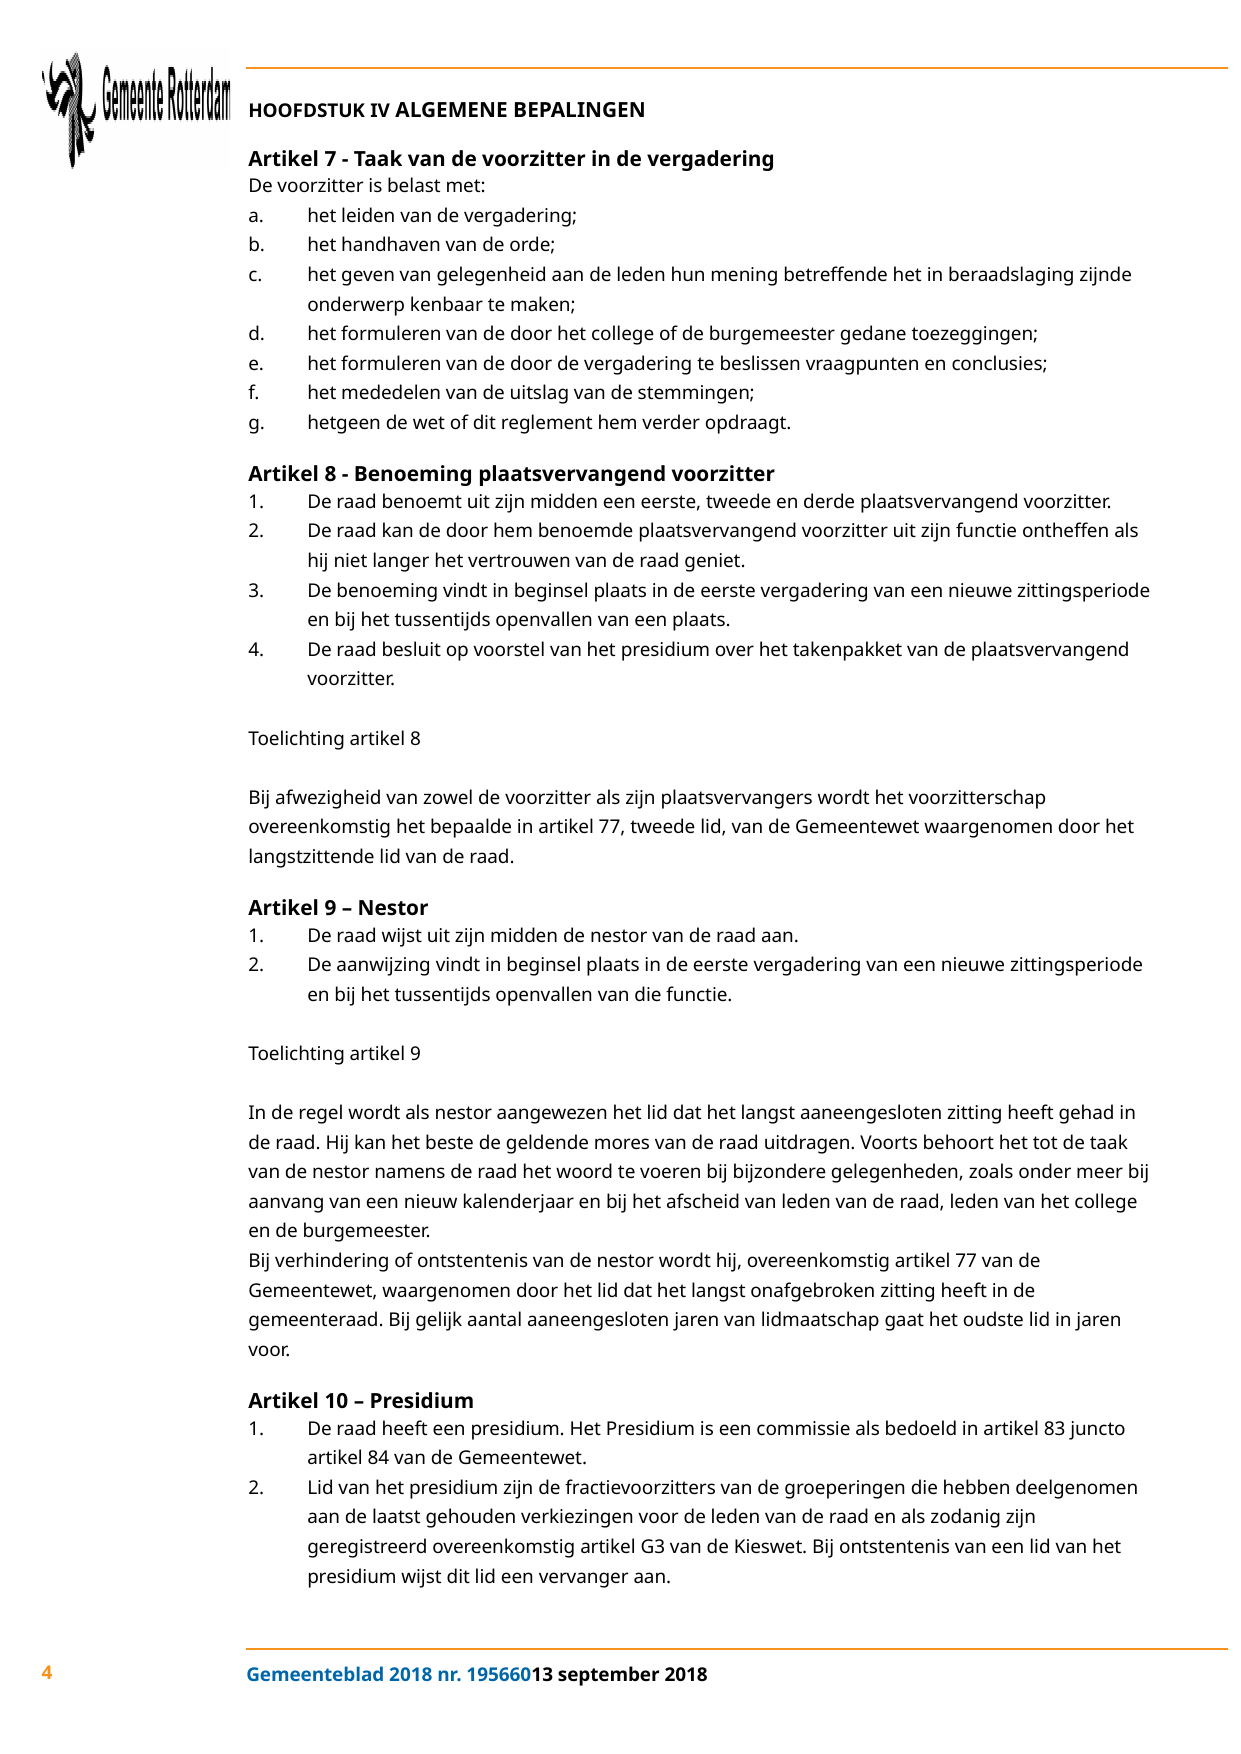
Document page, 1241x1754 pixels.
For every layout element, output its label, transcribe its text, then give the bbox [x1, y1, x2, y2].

list het formuleren van de door het college of de burgemeester gedane toezeggingen; [248, 320, 1152, 346]
list De benoeming vindt in beginsel plaats in de eerste vergadering van een nieuwe zittingsperiode en bij het tussentijds openvallen van een plaats. [248, 577, 1152, 632]
list De raad benoemt uit zijn midden een eerste, tweede en derde plaatsvervangend voorzitter. [248, 488, 1152, 514]
text Bij verhindering of ontstentenis van de nestor wordt hij, overeenkomstig artikel 77 van de Gemeentewet, waargenomen door het lid dat het langst onafgebroken zitting heeft in de gemeenteraad. Bij gelijk aantal aaneengesloten jaren van lidmaatschap gaat het oudste lid in jaren voor. [248, 1247, 1152, 1362]
text Toelichting artikel 9 [248, 1040, 1152, 1066]
text Artikel 8 - Benoeming plaatsvervangend voorzitter [248, 459, 1152, 488]
text In de regel wordt als nestor aangewezen het lid dat het langst aaneengesloten zitting heeft gehad in de raad. Hij kan het beste de geldende mores van de raad uitdragen. Voorts behoort het tot de taak van de nestor namens de raad het woord te voeren bij bijzondere gelegenheden, zoals onder meer bij aanvang van een nieuw kalenderjaar en bij het afscheid van leden van de raad, leden van het college en de burgemeester. [248, 1099, 1152, 1243]
list De raad besluit op voorstel van het presidium over het takenpakket van de plaatsvervangend voorzitter. [248, 636, 1152, 691]
text Artikel 10 – Presidium [248, 1386, 1152, 1415]
list Lid van het presidium zijn de fractievoorzitters van de groeperingen die hebben deelgenomen aan de laatst gehouden verkiezingen voor de leden van de raad en als zodanig zijn geregistreerd overeenkomstig artikel G3 van de Kieswet. Bij ontstentenis van een lid van het presidium wijst dit lid een vervanger aan. [248, 1474, 1152, 1588]
list De raad kan de door hem benoemde plaatsvervangend voorzitter uit zijn functie ontheffen als hij niet langer het vertrouwen van de raad geniet. [248, 518, 1152, 573]
text Artikel 7 - Taak van de voorzitter in de vergadering [248, 144, 1152, 172]
text Toelichting artikel 8 [248, 725, 1152, 750]
picture [41, 47, 231, 172]
list De raad heeft een presidium. Het Presidium is een commissie als bedoeld in artikel 83 juncto artikel 84 van de Gemeentewet. [248, 1415, 1152, 1470]
list het geven van gelegenheid aan de leden hun mening betreffende het in beraadslaging zijnde onderwerp kenbaar te maken; [248, 261, 1152, 317]
list hetgeen de wet of dit reglement hem verder opdraagt. [248, 409, 1152, 435]
text HOOFDSTUK IV ALGEMENE BEPALINGEN [248, 95, 1152, 123]
text Artikel 9 – Nestor [248, 893, 1152, 922]
list het mededelen van de uitslag van de stemmingen; [248, 379, 1152, 405]
list het formuleren van de door de vergadering te beslissen vraagpunten en conclusies; [248, 350, 1152, 376]
list het leiden van de vergadering; [248, 202, 1152, 228]
text Bij afwezigheid van zowel de voorzitter als zijn plaatsvervangers wordt het voorzitterschap overeenkomstig het bepaalde in artikel 77, tweede lid, van de Gemeentewet waargenomen door het langstzittende lid van de raad. [248, 784, 1152, 869]
list De raad wijst uit zijn midden de nestor van de raad aan. [248, 922, 1152, 948]
list het handhaven van de orde; [248, 232, 1152, 257]
list De aanwijzing vindt in beginsel plaats in de eerste vergadering van een nieuwe zittingsperiode en bij het tussentijds openvallen van die functie. [248, 951, 1152, 1007]
text De voorzitter is belast met: [248, 172, 1152, 198]
